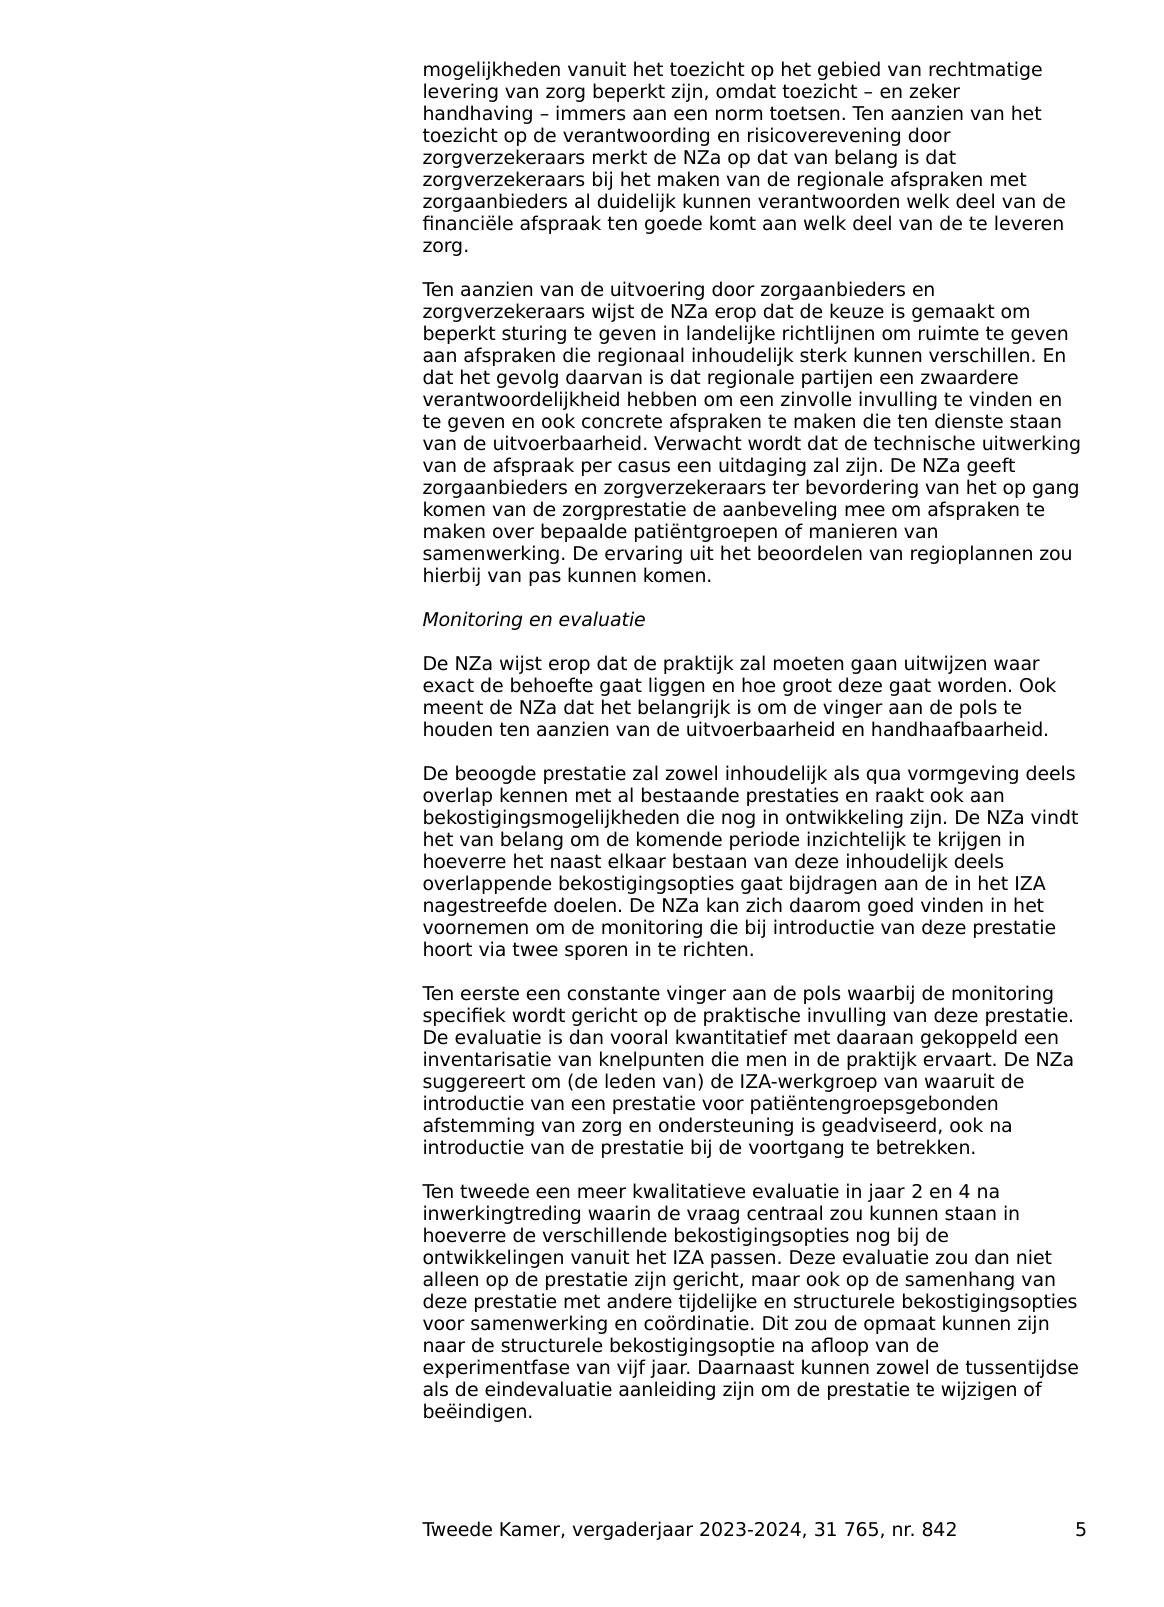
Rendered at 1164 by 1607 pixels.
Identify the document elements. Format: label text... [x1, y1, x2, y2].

text Ten eerste een constante vinger aan de pols waarbij de monitoring specifiek wordt gericht op de praktische invulling van deze prestatie. De evaluatie is dan vooral kwantitatief met daaraan gekoppeld een inventarisatie van knelpunten die men in de praktijk ervaart. De NZa suggereert om (de leden van) de IZA-werkgroep van waaruit de introductie van een prestatie voor patiëntengroepsgebonden afstemming van zorg en ondersteuning is geadviseerd, ook na introductie van de prestatie bij de voortgang te betrekken. [422, 983, 1087, 1159]
text mogelijkheden vanuit het toezicht op het gebied van rechtmatige levering van zorg beperkt zijn, omdat toezicht – en zeker handhaving – immers aan een norm toetsen. Ten aanzien van het toezicht op de verantwoording en risicoverevening door zorgverzekeraars merkt de NZa op dat van belang is dat zorgverzekeraars bij het maken van de regionale afspraken met zorgaanbieders al duidelijk kunnen verantwoorden welk deel van de financiële afspraak ten goede komt aan welk deel van de te leveren zorg. [422, 59, 1087, 257]
text De NZa wijst erop dat de praktijk zal moeten gaan uitwijzen waar exact de behoefte gaat liggen en hoe groot deze gaat worden. Ook meent de NZa dat het belangrijk is om de vinger aan de pols te houden ten aanzien van de uitvoerbaarheid en handhaafbaarheid. [422, 653, 1087, 741]
subtitle Monitoring en evaluatie [422, 609, 1087, 631]
text Ten tweede een meer kwalitatieve evaluatie in jaar 2 en 4 na inwerkingtreding waarin de vraag centraal zou kunnen staan in hoeverre de verschillende bekostigingsopties nog bij de ontwikkelingen vanuit het IZA passen. Deze evaluatie zou dan niet alleen op de prestatie zijn gericht, maar ook op de samenhang van deze prestatie met andere tijdelijke en structurele bekostigingsopties voor samenwerking en coördinatie. Dit zou de opmaat kunnen zijn naar de structurele bekostigingsoptie na afloop van de experimentfase van vijf jaar. Daarnaast kunnen zowel de tussentijdse als de eindevaluatie aanleiding zijn om de prestatie te wijzigen of beëindigen. [422, 1181, 1087, 1423]
text Ten aanzien van de uitvoering door zorgaanbieders en zorgverzekeraars wijst de NZa erop dat de keuze is gemaakt om beperkt sturing te geven in landelijke richtlijnen om ruimte te geven aan afspraken die regionaal inhoudelijk sterk kunnen verschillen. En dat het gevolg daarvan is dat regionale partijen een zwaardere verantwoordelijkheid hebben om een zinvolle invulling te vinden en te geven en ook concrete afspraken te maken die ten dienste staan van de uitvoerbaarheid. Verwacht wordt dat de technische uitwerking van de afspraak per casus een uitdaging zal zijn. De NZa geeft zorgaanbieders en zorgverzekeraars ter bevordering van het op gang komen van de zorgprestatie de aanbeveling mee om afspraken te maken over bepaalde patiëntgroepen of manieren van samenwerking. De ervaring uit het beoordelen van regioplannen zou hierbij van pas kunnen komen. [422, 279, 1087, 587]
text De beoogde prestatie zal zowel inhoudelijk als qua vormgeving deels overlap kennen met al bestaande prestaties en raakt ook aan bekostigingsmogelijkheden die nog in ontwikkeling zijn. De NZa vindt het van belang om de komende periode inzichtelijk te krijgen in hoeverre het naast elkaar bestaan van deze inhoudelijk deels overlappende bekostigingsopties gaat bijdragen aan de in het IZA nagestreefde doelen. De NZa kan zich daarom goed vinden in het voornemen om de monitoring die bij introductie van deze prestatie hoort via twee sporen in te richten. [422, 763, 1087, 961]
